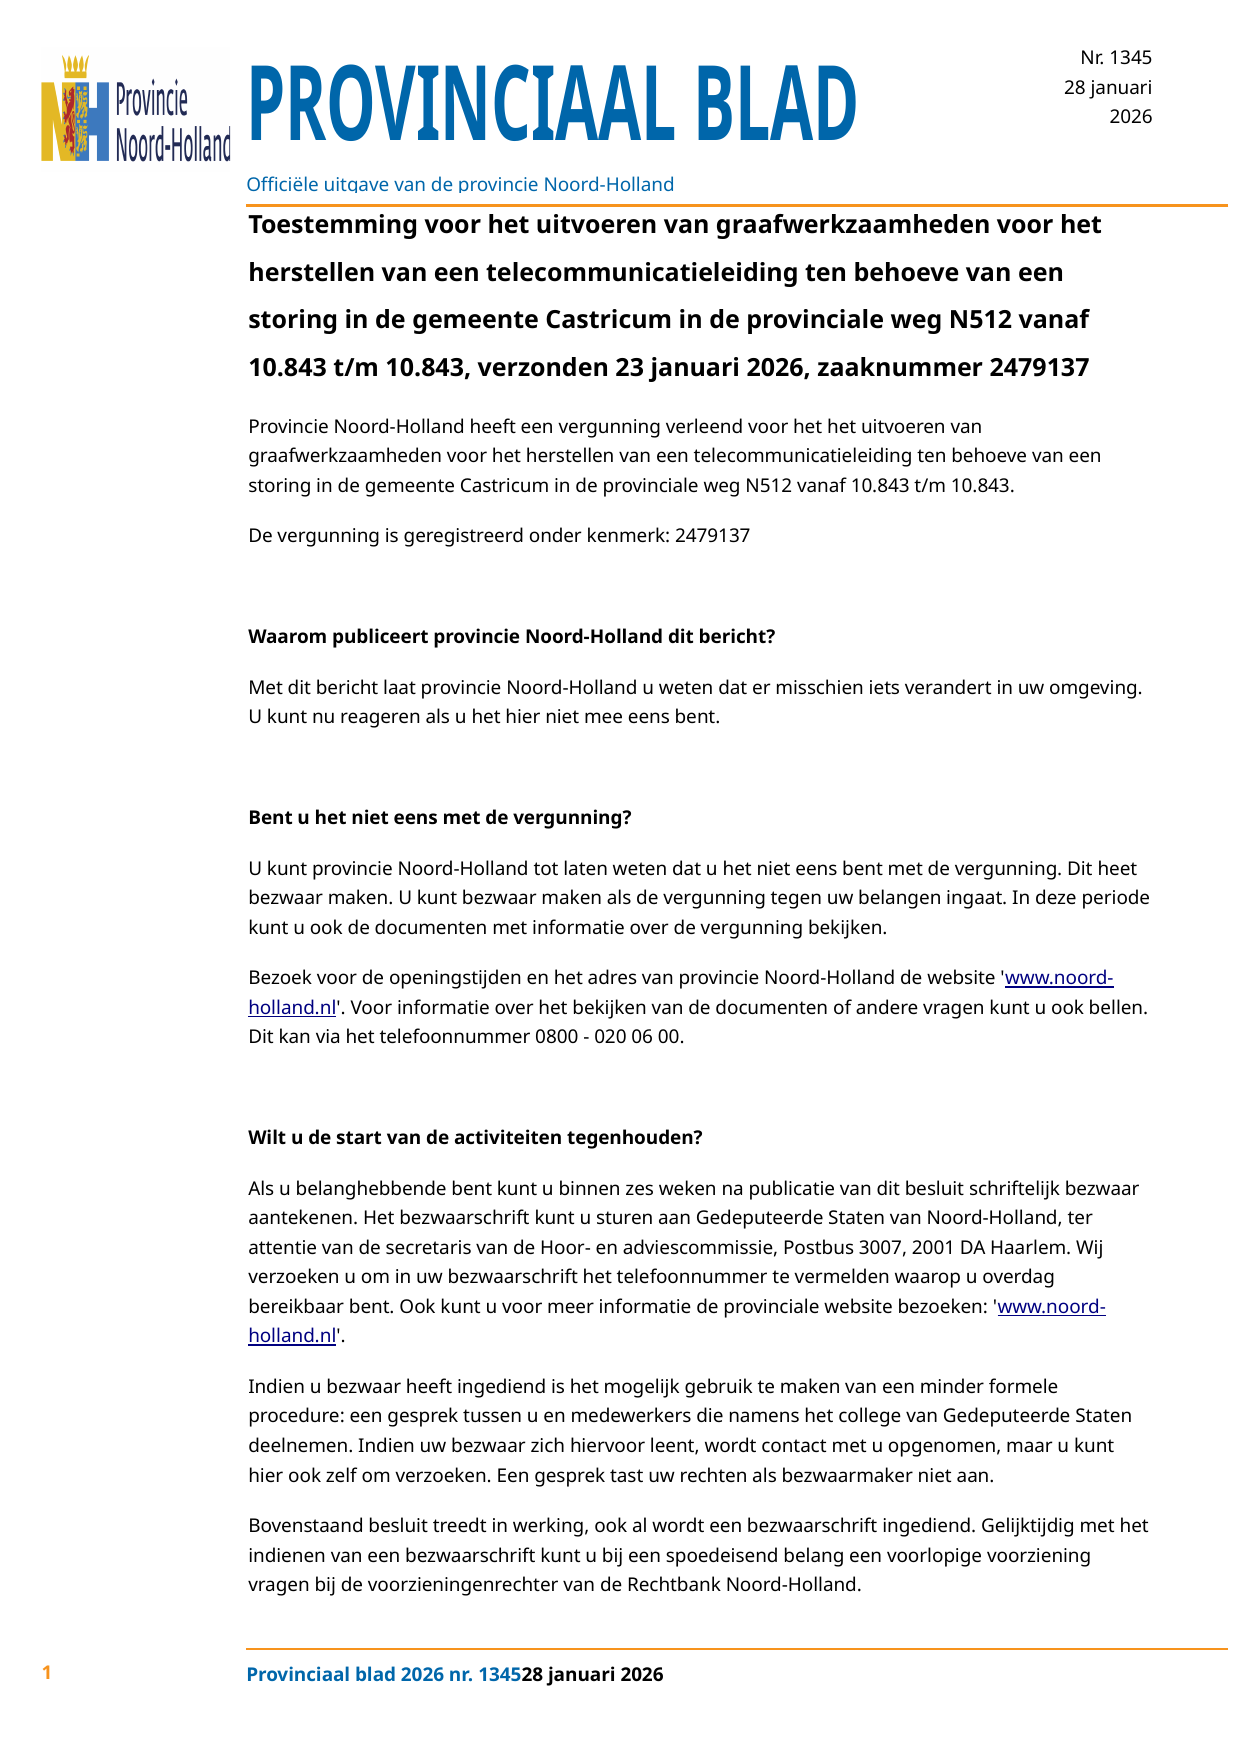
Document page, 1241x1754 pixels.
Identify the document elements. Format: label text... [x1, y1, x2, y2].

text Bent u het niet eens met de vergunning? [248, 804, 1152, 830]
text Indien u bezwaar heeft ingediend is het mogelijk gebruik te maken van een minder formele procedure: een gesprek tussen u en medewerkers die namens het college van Gedeputeerde Staten deelnemen. Indien uw bezwaar zich hiervoor leent, wordt contact met u opgenomen, maar u kunt hier ook zelf om verzoeken. Een gesprek tast uw rechten als bezwaarmaker niet aan. [248, 1373, 1152, 1488]
text Wilt u de start van de activiteiten tegenhouden? [248, 1124, 1152, 1150]
text Waarom publiceert provincie Noord-Holland dit bericht? [248, 623, 1152, 649]
text Bezoek voor de openingstijden en het adres van provincie Noord-Holland de website 'www.noord-holland.nl'. Voor informatie over het bekijken van de documenten of andere vragen kunt u ook bellen. Dit kan via het telefoonnummer 0800 - 020 06 00. [248, 964, 1152, 1049]
text U kunt provincie Noord-Holland tot laten weten dat u het niet eens bent met de vergunning. Dit heet bezwaar maken. U kunt bezwaar maken als de vergunning tegen uw belangen ingaat. In deze periode kunt u ook de documenten met informatie over de vergunning bekijken. [248, 855, 1152, 940]
text Provincie Noord-Holland heeft een vergunning verleend voor het het uitvoeren van graafwerkzaamheden voor het herstellen van een telecommunicatieleiding ten behoeve van een storing in de gemeente Castricum in de provinciale weg N512 vanaf 10.843 t/m 10.843. [248, 413, 1152, 498]
text Bovenstaand besluit treedt in werking, ook al wordt een bezwaarschrift ingediend. Gelijktijdig met het indienen van een bezwaarschrift kunt u bij een spoedeisend belang een voorlopige voorziening vragen bij de voorzieningenrechter van de Rechtbank Noord-Holland. [248, 1512, 1152, 1597]
text Toestemming voor het uitvoeren van graafwerkzaamheden voor het herstellen van een telecommunicatieleiding ten behoeve van een storing in de gemeente Castricum in de provinciale weg N512 vanaf 10.843 t/m 10.843, verzonden 23 januari 2026, zaaknummer 2479137 [248, 207, 1152, 384]
text De vergunning is geregistreerd onder kenmerk: 2479137 [248, 523, 1152, 548]
text Met dit bericht laat provincie Noord-Holland u weten dat er misschien iets verandert in uw omgeving. U kunt nu reageren als u het hier niet mee eens bent. [248, 674, 1152, 729]
text Als u belanghebbende bent kunt u binnen zes weken na publicatie van dit besluit schriftelijk bezwaar aantekenen. Het bezwaarschrift kunt u sturen aan Gedeputeerde Staten van Noord-Holland, ter attentie van de secretaris van de Hoor- en adviescommissie, Postbus 3007, 2001 DA Haarlem. Wij verzoeken u om in uw bezwaarschrift het telefoonnummer te vermelden waarop u overdag bereikbaar bent. Ook kunt u voor meer informatie de provinciale website bezoeken: 'www.noord-holland.nl'. [248, 1175, 1152, 1348]
picture [41, 47, 231, 172]
